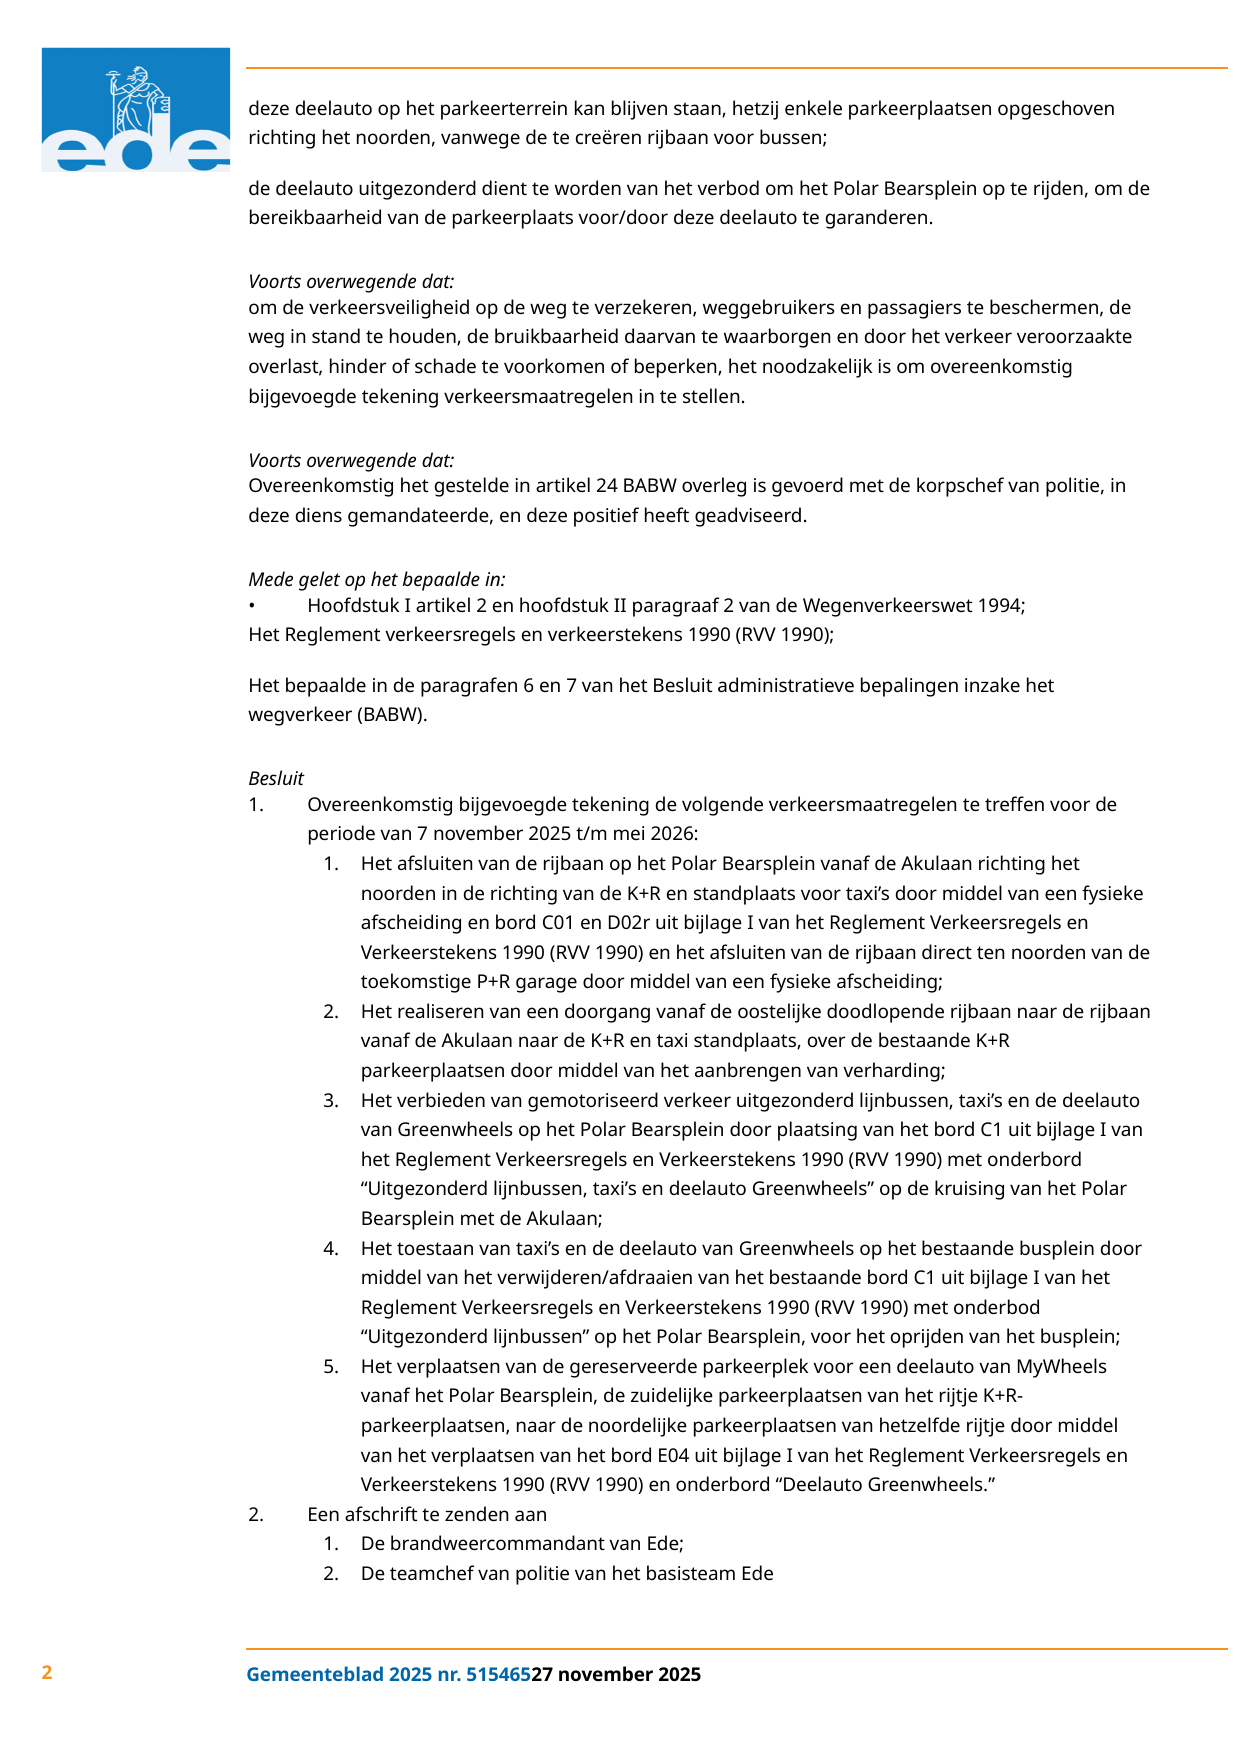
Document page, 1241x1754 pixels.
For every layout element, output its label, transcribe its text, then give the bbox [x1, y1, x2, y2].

text Voorts overwegende dat: [248, 447, 1152, 472]
list Het toestaan van taxi’s en de deelauto van Greenwheels op het bestaande busplein door middel van het verwijderen/afdraaien van het bestaande bord C1 uit bijlage I van het Reglement Verkeersregels en Verkeerstekens 1990 (RVV 1990) met onderbod “Uitgezonderd lijnbussen” op het Polar Bearsplein, voor het oprijden van het busplein; [323, 1235, 1152, 1349]
list Het verplaatsen van de gereserveerde parkeerplek voor een deelauto van MyWheels vanaf het Polar Bearsplein, de zuidelijke parkeerplaatsen van het rijtje K+R-parkeerplaatsen, naar de noordelijke parkeerplaatsen van hetzelfde rijtje door middel van het verplaatsen van het bord E04 uit bijlage I van het Reglement Verkeersregels en Verkeerstekens 1990 (RVV 1990) en onderbord “Deelauto Greenwheels.” [323, 1353, 1152, 1497]
text Het bepaalde in de paragrafen 6 en 7 van het Besluit administratieve bepalingen inzake het wegverkeer (BABW). [248, 672, 1152, 727]
list De brandweercommandant van Ede; [323, 1531, 1152, 1556]
list Overeenkomstig bijgevoegde tekening de volgende verkeersmaatregelen te treffen voor de periode van 7 november 2025 t/m mei 2026: [248, 791, 1152, 846]
list De teamchef van politie van het basisteam Ede [323, 1560, 1152, 1586]
text Voorts overwegende dat: [248, 268, 1152, 294]
list Het verbieden van gemotoriseerd verkeer uitgezonderd lijnbussen, taxi’s en de deelauto van Greenwheels op het Polar Bearsplein door plaatsing van het bord C1 uit bijlage I van het Reglement Verkeersregels en Verkeerstekens 1990 (RVV 1990) met onderbord “Uitgezonderd lijnbussen, taxi’s en deelauto Greenwheels” op de kruising van het Polar Bearsplein met de Akulaan; [323, 1087, 1152, 1231]
text om de verkeersveiligheid op de weg te verzekeren, weggebruikers en passagiers te beschermen, de weg in stand te houden, de bruikbaarheid daarvan te waarborgen en door het verkeer veroorzaakte overlast, hinder of schade te voorkomen of beperken, het noodzakelijk is om overeenkomstig bijgevoegde tekening verkeersmaatregelen in te stellen. [248, 294, 1152, 408]
list Het afsluiten van de rijbaan op het Polar Bearsplein vanaf de Akulaan richting het noorden in de richting van de K+R en standplaats voor taxi’s door middel van een fysieke afscheiding en bord C01 en D02r uit bijlage I van het Reglement Verkeersregels en Verkeerstekens 1990 (RVV 1990) en het afsluiten van de rijbaan direct ten noorden van de toekomstige P+R garage door middel van een fysieke afscheiding; [323, 850, 1152, 994]
list Hoofdstuk I artikel 2 en hoofdstuk II paragraaf 2 van de Wegenverkeerswet 1994; [248, 592, 1152, 617]
list Een afschrift te zenden aan [248, 1501, 1152, 1527]
text Mede gelet op het bepaalde in: [248, 566, 1152, 592]
text Het Reglement verkeersregels en verkeerstekens 1990 (RVV 1990); [248, 621, 1152, 647]
text deze deelauto op het parkeerterrein kan blijven staan, hetzij enkele parkeerplaatsen opgeschoven richting het noorden, vanwege de te creëren rijbaan voor bussen; [248, 95, 1152, 150]
list Het realiseren van een doorgang vanaf de oostelijke doodlopende rijbaan naar de rijbaan vanaf de Akulaan naar de K+R en taxi standplaats, over de bestaande K+R parkeerplaatsen door middel van het aanbrengen van verharding; [323, 998, 1152, 1083]
text Overeenkomstig het gestelde in artikel 24 BABW overleg is gevoerd met de korpschef van politie, in deze diens gemandateerde, en deze positief heeft geadviseerd. [248, 472, 1152, 528]
picture [41, 47, 231, 172]
text de deelauto uitgezonderd dient te worden van het verbod om het Polar Bearsplein op te rijden, om de bereikbaarheid van de parkeerplaats voor/door deze deelauto te garanderen. [248, 175, 1152, 230]
text Besluit [248, 765, 1152, 791]
